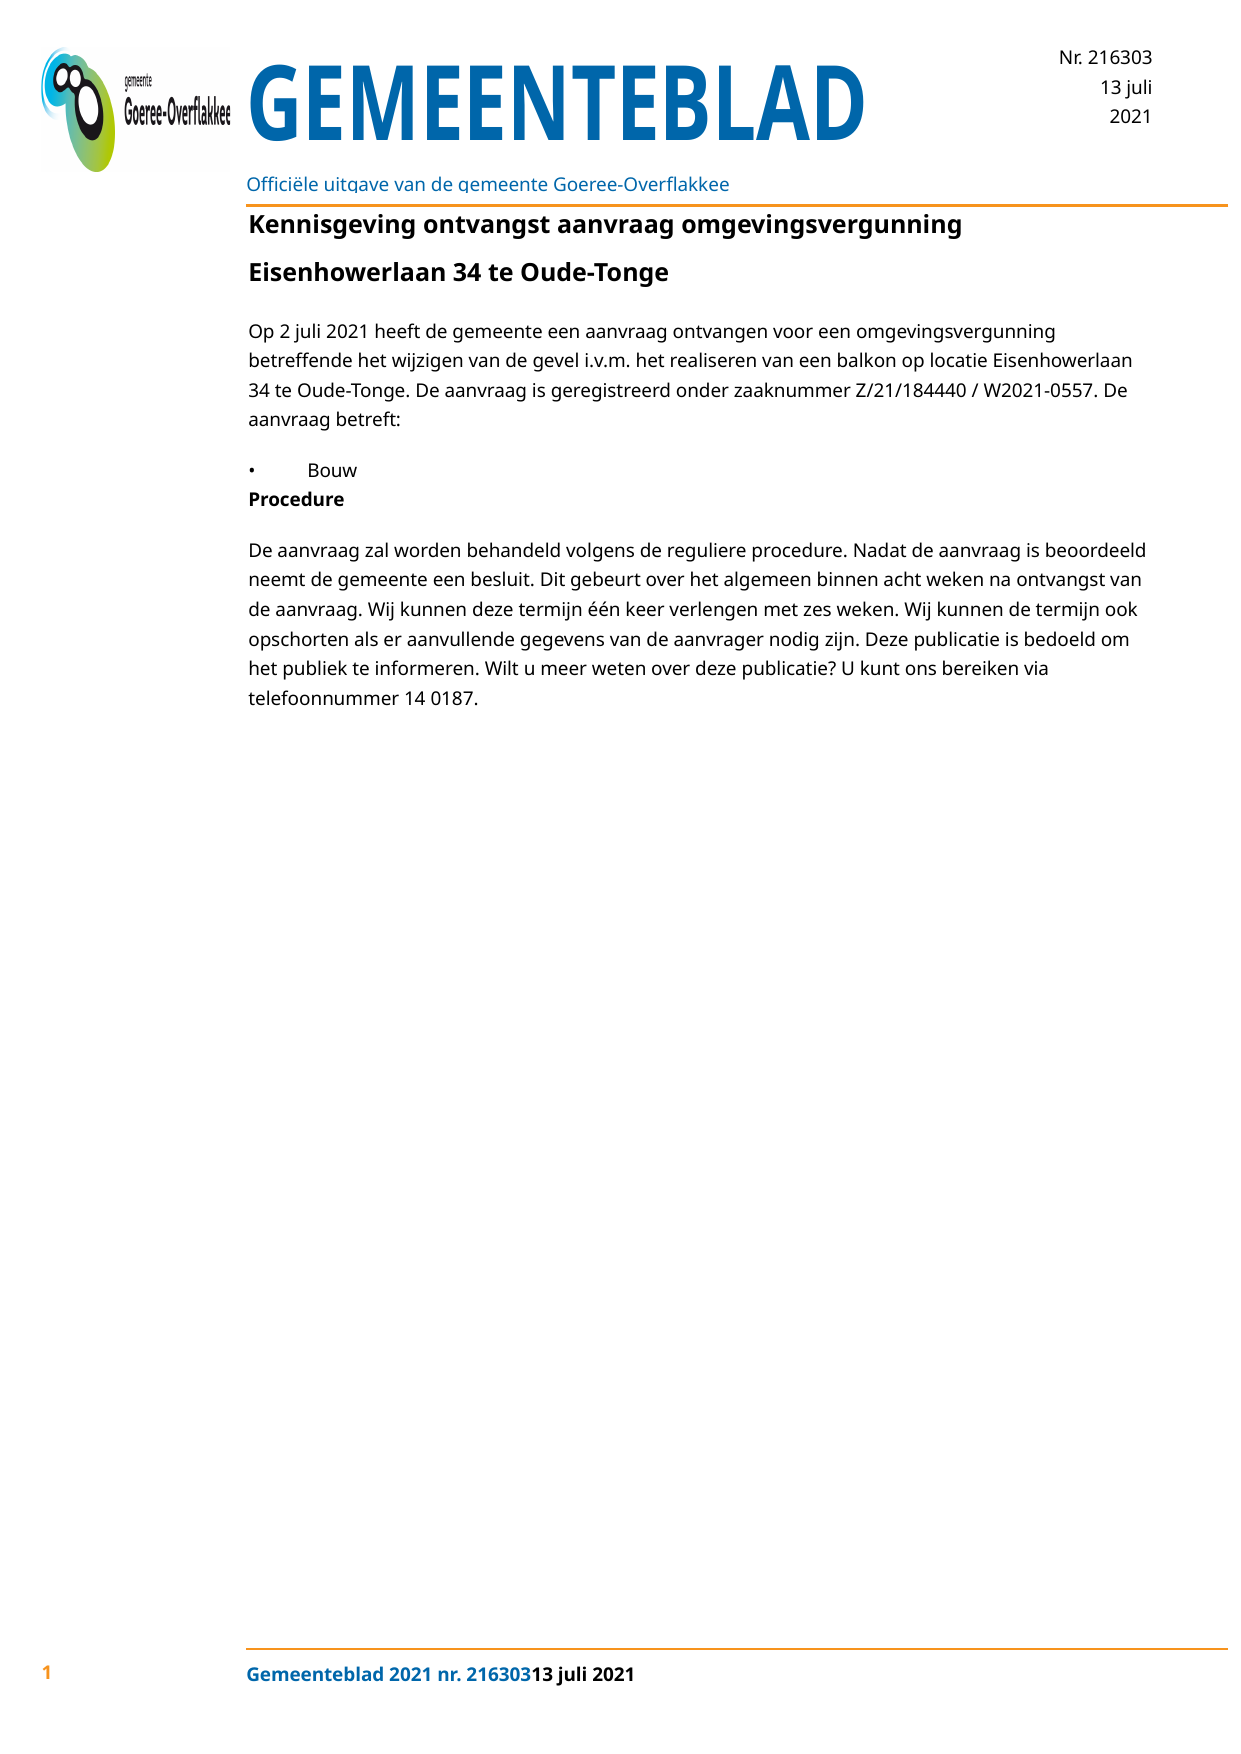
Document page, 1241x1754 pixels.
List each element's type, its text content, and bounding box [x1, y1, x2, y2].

text Op 2 juli 2021 heeft de gemeente een aanvraag ontvangen voor een omgevingsvergunning betreffende het wijzigen van de gevel i.v.m. het realiseren van een balkon op locatie Eisenhowerlaan 34 te Oude-Tonge. De aanvraag is geregistreerd onder zaaknummer Z/21/184440 / W2021-0557. De aanvraag betreft: [248, 318, 1152, 432]
text Procedure [248, 487, 1152, 512]
list Bouw [248, 457, 1152, 483]
text Kennisgeving ontvangst aanvraag omgevingsvergunning Eisenhowerlaan 34 te Oude-Tonge [248, 207, 1152, 288]
text De aanvraag zal worden behandeld volgens de reguliere procedure. Nadat de aanvraag is beoordeeld neemt de gemeente een besluit. Dit gebeurt over het algemeen binnen acht weken na ontvangst van de aanvraag. Wij kunnen deze termijn één keer verlengen met zes weken. Wij kunnen de termijn ook opschorten als er aanvullende gegevens van de aanvrager nodig zijn. Deze publicatie is bedoeld om het publiek te informeren. Wilt u meer weten over deze publicatie? U kunt ons bereiken via telefoonnummer 14 0187. [248, 537, 1152, 711]
picture [41, 47, 231, 172]
